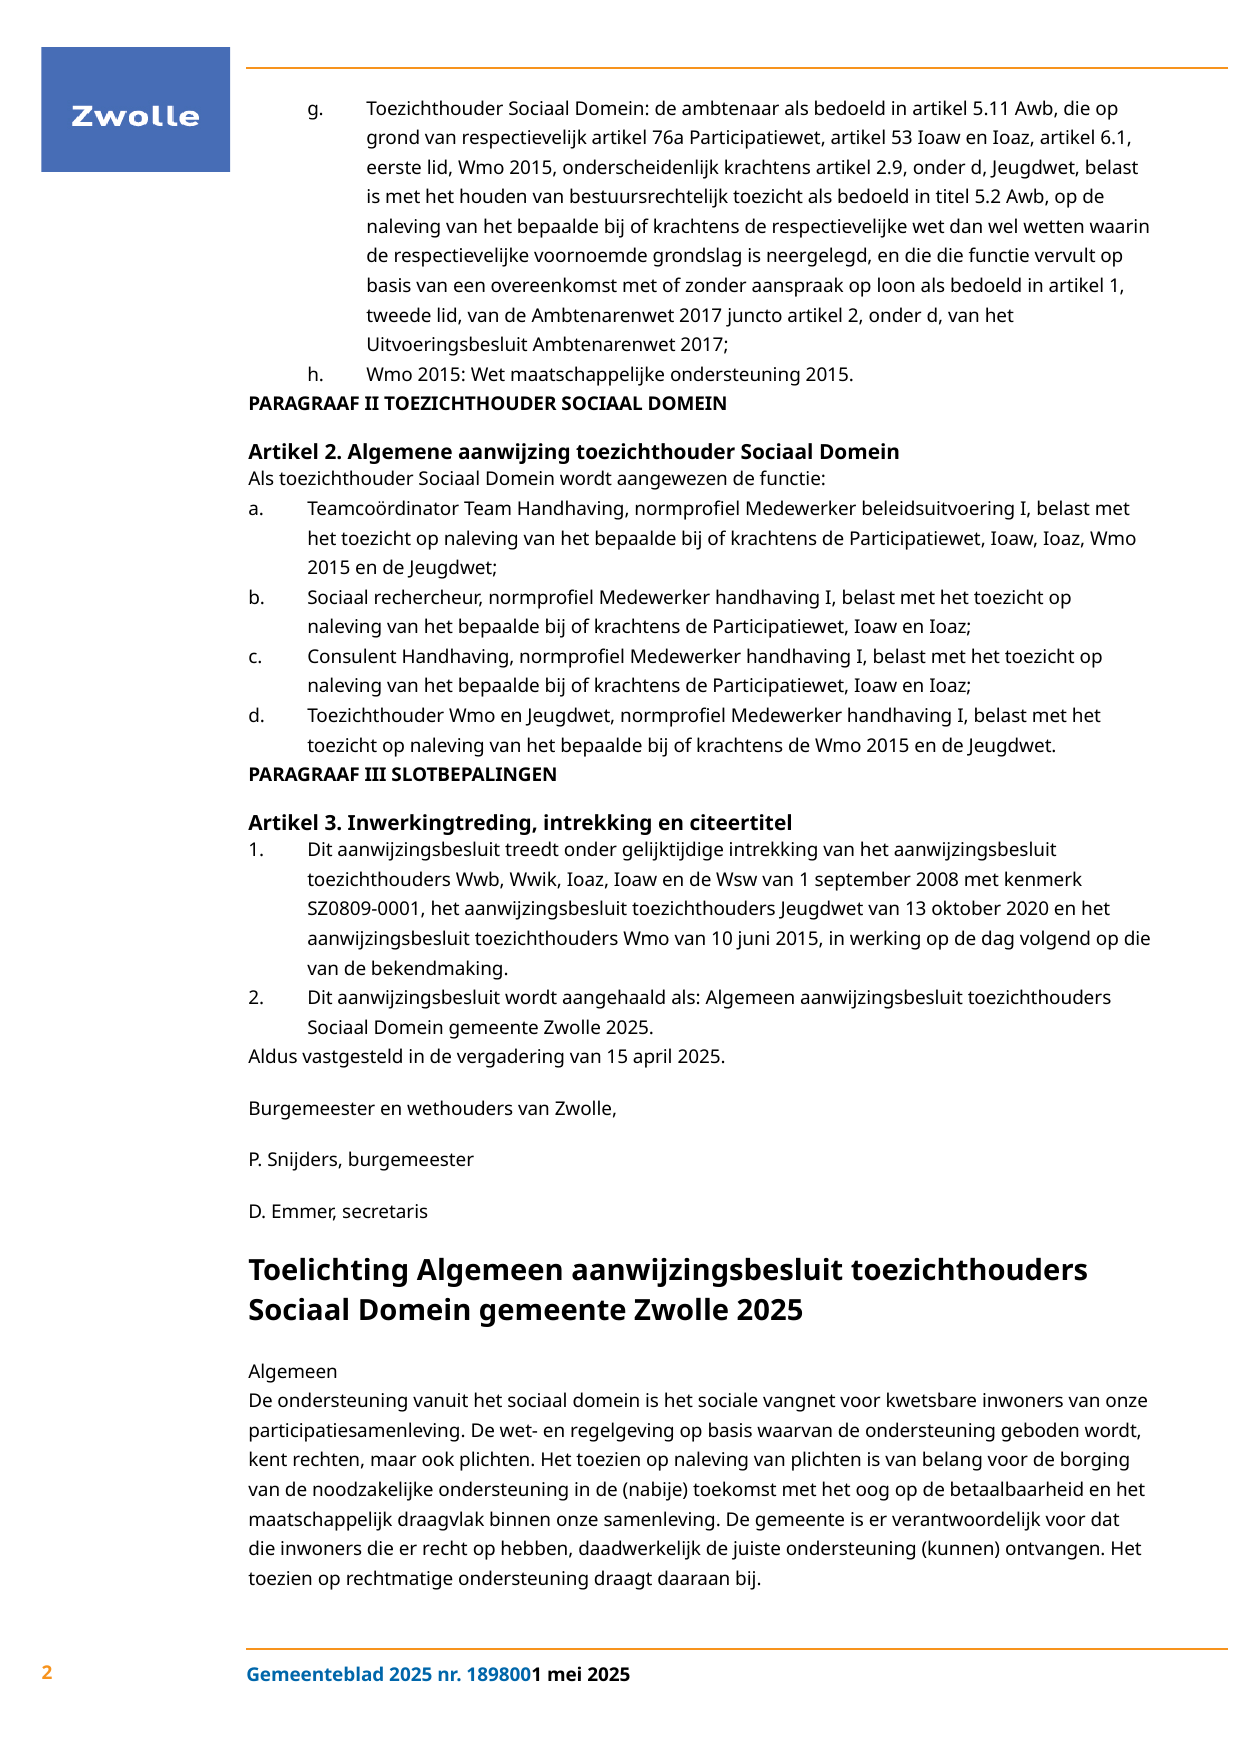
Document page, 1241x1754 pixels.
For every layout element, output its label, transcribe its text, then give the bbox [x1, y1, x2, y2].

text Aldus vastgesteld in de vergadering van 15 april 2025. [248, 1043, 1152, 1069]
text PARAGRAAF III SLOTBEPALINGEN [248, 761, 1152, 787]
text Algemeen [248, 1358, 1152, 1384]
text Toelichting Algemeen aanwijzingsbesluit toezichthouders Sociaal Domein gemeente Zwolle 2025 [248, 1249, 1152, 1329]
text Artikel 2. Algemene aanwijzing toezichthouder Sociaal Domein [248, 437, 1152, 466]
list Toezichthouder Wmo en Jeugdwet, normprofiel Medewerker handhaving I, belast met het toezicht op naleving van het bepaalde bij of krachtens de Wmo 2015 en de Jeugdwet. [248, 702, 1152, 758]
text D. Emmer, secretaris [248, 1198, 1152, 1224]
text Artikel 3. Inwerkingtreding, intrekking en citeertitel [248, 808, 1152, 836]
list Toezichthouder Sociaal Domein: de ambtenaar als bedoeld in artikel 5.11 Awb, die op grond van respectievelijk artikel 76a Participatiewet, artikel 53 Ioaw en Ioaz, artikel 6.1, eerste lid, Wmo 2015, onderscheidenlijk krachtens artikel 2.9, onder d, Jeugdwet, belast is met het houden van bestuursrechtelijk toezicht als bedoeld in titel 5.2 Awb, op de naleving van het bepaalde bij of krachtens de respectievelijke wet dan wel wetten waarin de respectievelijke voornoemde grondslag is neergelegd, en die die functie vervult op basis van een overeenkomst met of zonder aanspraak op loon als bedoeld in artikel 1, tweede lid, van de Ambtenarenwet 2017 juncto artikel 2, onder d, van het Uitvoeringsbesluit Ambtenarenwet 2017; [307, 95, 1152, 357]
text De ondersteuning vanuit het sociaal domein is het sociale vangnet voor kwetsbare inwoners van onze participatiesamenleving. De wet- en regelgeving op basis waarvan de ondersteuning geboden wordt, kent rechten, maar ook plichten. Het toezien op naleving van plichten is van belang voor de borging van de noodzakelijke ondersteuning in de (nabije) toekomst met het oog op de betaalbaarheid en het maatschappelijk draagvlak binnen onze samenleving. De gemeente is er verantwoordelijk voor dat die inwoners die er recht op hebben, daadwerkelijk de juiste ondersteuning (kunnen) ontvangen. Het toezien op rechtmatige ondersteuning draagt daaraan bij. [248, 1387, 1152, 1591]
text PARAGRAAF II TOEZICHTHOUDER SOCIAAL DOMEIN [248, 391, 1152, 416]
text P. Snijders, burgemeester [248, 1146, 1152, 1172]
list Dit aanwijzingsbesluit treedt onder gelijktijdige intrekking van het aanwijzingsbesluit toezichthouders Wwb, Wwik, Ioaz, Ioaw en de Wsw van 1 september 2008 met kenmerk SZ0809-0001, het aanwijzingsbesluit toezichthouders Jeugdwet van 13 oktober 2020 en het aanwijzingsbesluit toezichthouders Wmo van 10 juni 2015, in werking op de dag volgend op die van de bekendmaking. [248, 836, 1152, 981]
list Teamcoördinator Team Handhaving, normprofiel Medewerker beleidsuitvoering I, belast met het toezicht op naleving van het bepaalde bij of krachtens de Participatiewet, Ioaw, Ioaz, Wmo 2015 en de Jeugdwet; [248, 495, 1152, 580]
list Dit aanwijzingsbesluit wordt aangehaald als: Algemeen aanwijzingsbesluit toezichthouders Sociaal Domein gemeente Zwolle 2025. [248, 984, 1152, 1040]
picture [41, 47, 231, 172]
text Als toezichthouder Sociaal Domein wordt aangewezen de functie: [248, 466, 1152, 491]
list Consulent Handhaving, normprofiel Medewerker handhaving I, belast met het toezicht op naleving van het bepaalde bij of krachtens de Participatiewet, Ioaw en Ioaz; [248, 643, 1152, 698]
list Wmo 2015: Wet maatschappelijke ondersteuning 2015. [307, 361, 1152, 387]
list Sociaal rechercheur, normprofiel Medewerker handhaving I, belast met het toezicht op naleving van het bepaalde bij of krachtens de Participatiewet, Ioaw en Ioaz; [248, 584, 1152, 639]
text Burgemeester en wethouders van Zwolle, [248, 1095, 1152, 1121]
